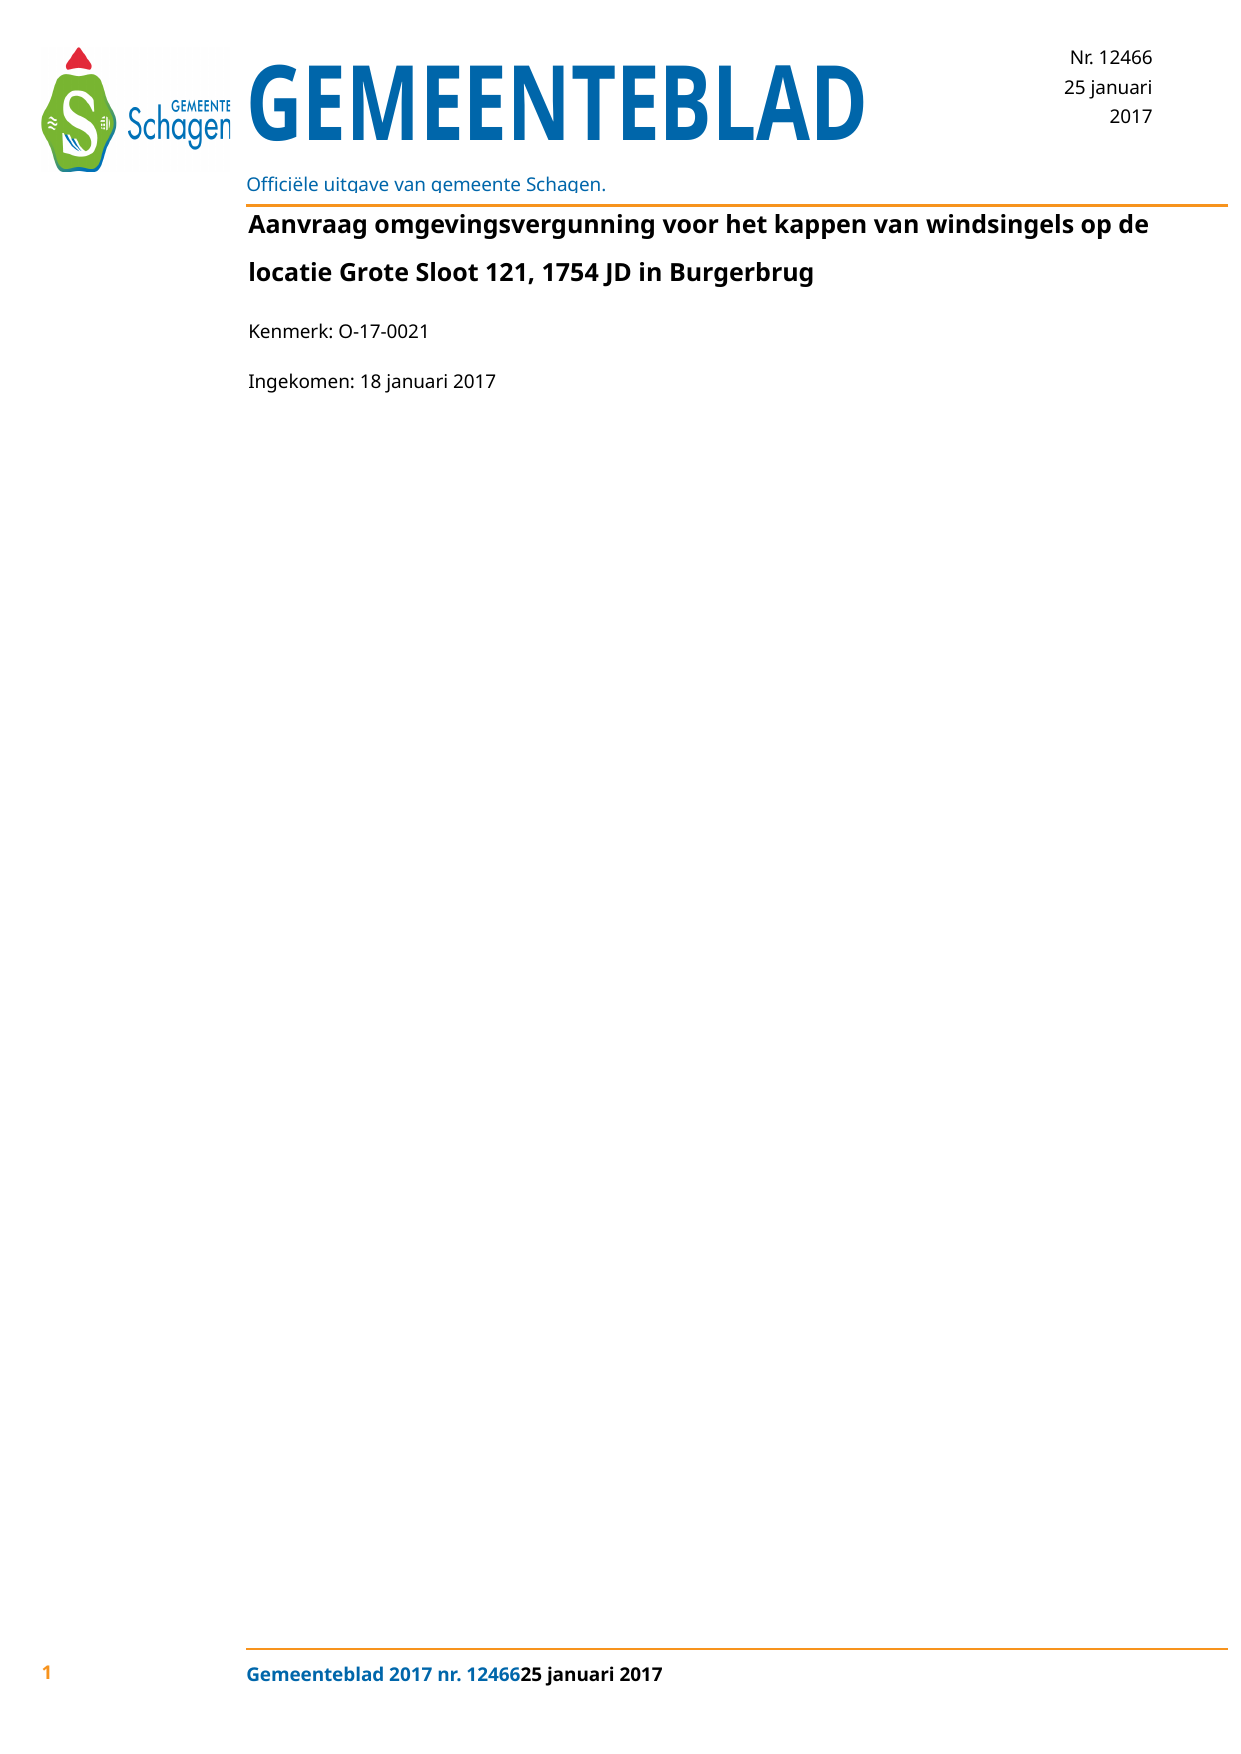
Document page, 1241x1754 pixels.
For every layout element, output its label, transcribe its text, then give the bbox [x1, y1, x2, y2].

text Ingekomen: 18 januari 2017 [248, 368, 1152, 394]
picture [41, 47, 231, 172]
text Aanvraag omgevingsvergunning voor het kappen van windsingels op de locatie Grote Sloot 121, 1754 JD in Burgerbrug [248, 207, 1152, 288]
text Kenmerk: O-17-0021 [248, 318, 1152, 344]
